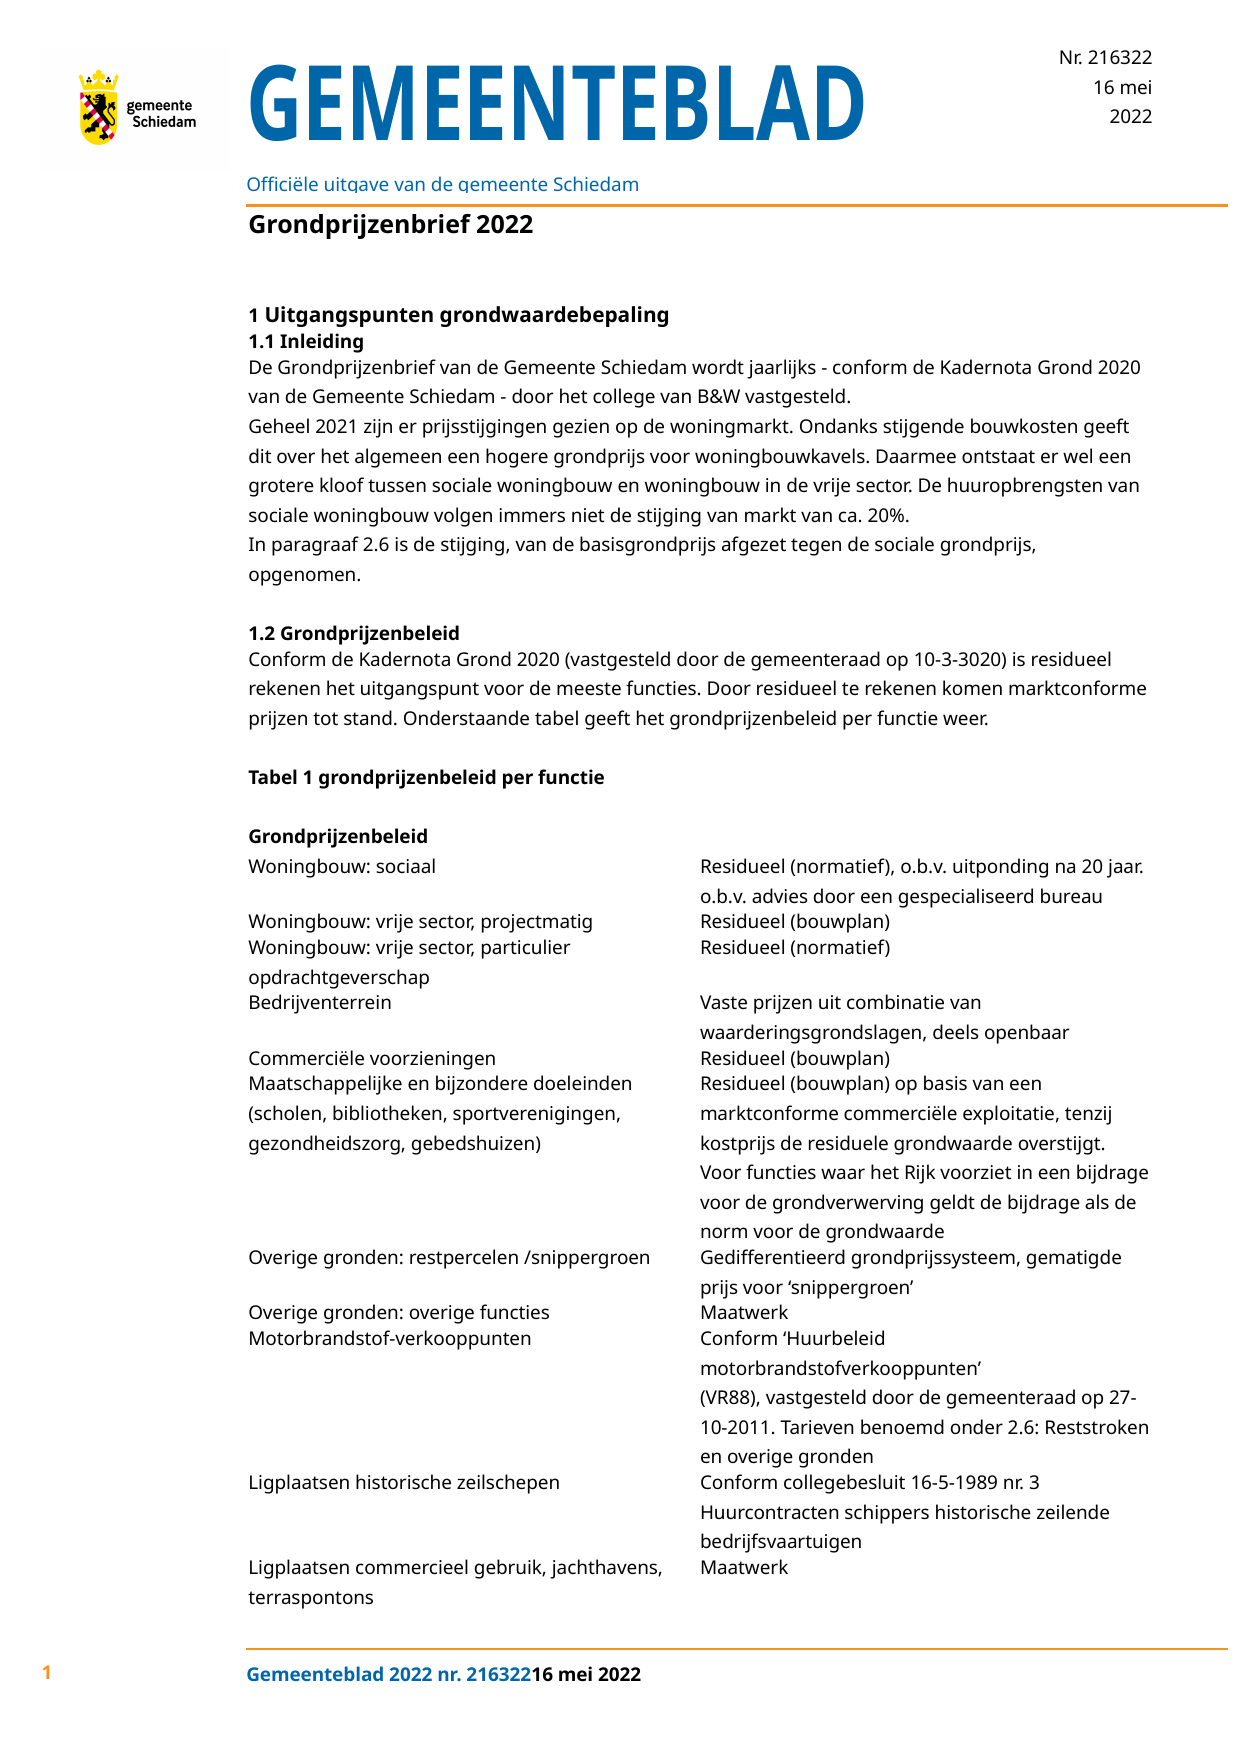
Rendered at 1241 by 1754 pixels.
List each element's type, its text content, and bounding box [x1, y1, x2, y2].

text De Grondprijzenbrief van de Gemeente Schiedam wordt jaarlijks - conform de Kadernota Grond 2020 van de Gemeente Schiedam - door het college van B&W vastgesteld. [248, 354, 1152, 409]
table_cell Ligplaatsen historische zeilschepen [248, 1469, 700, 1554]
text In paragraaf 2.6 is de stijging, van de basisgrondprijs afgezet tegen de sociale grondprijs, opgenomen. [248, 532, 1152, 587]
picture [41, 47, 231, 172]
text 1.2 Grondprijzenbeleid [248, 620, 1152, 646]
text Conform de Kadernota Grond 2020 (vastgesteld door de gemeenteraad op 10-3-3020) is residueel rekenen het uitgangspunt voor de meeste functies. Door residueel te rekenen komen marktconforme prijzen tot stand. Onderstaande tabel geeft het grondprijzenbeleid per functie weer. [248, 646, 1152, 731]
table_cell Residueel (normatief) [700, 934, 1152, 989]
table_header Residueel (normatief), o.b.v. uitponding na 20 jaar. o.b.v. advies door een gespecialiseerd bureau [700, 853, 1152, 908]
table_cell Bedrijventerrein [248, 990, 700, 1045]
table_cell Residueel (bouwplan) [700, 1045, 1152, 1071]
table_cell Woningbouw: vrije sector, particulier opdrachtgeverschap [248, 934, 700, 989]
table_cell Maatschappelijke en bijzondere doeleinden (scholen, bibliotheken, sportverenigingen, gezondheidszorg, gebedshuizen) [248, 1071, 700, 1244]
table_cell Overige gronden: restpercelen /snippergroen [248, 1244, 700, 1299]
table_cell Ligplaatsen commercieel gebruik, jachthavens, terraspontons [248, 1554, 700, 1609]
text 1.1 Inleiding [248, 328, 1152, 354]
text Grondprijzenbeleid [248, 823, 1152, 849]
table_cell Gedifferentieerd grondprijssysteem, gematigde prijs voor ‘snippergroen’ [700, 1244, 1152, 1299]
table_header Woningbouw: sociaal [248, 853, 700, 908]
table_cell Motorbrandstof-verkooppunten [248, 1325, 700, 1469]
table_cell Conform collegebesluit 16-5-1989 nr. 3 Huurcontracten schippers historische zeilende bedrijfsvaartuigen [700, 1469, 1152, 1554]
table_cell Vaste prijzen uit combinatie van waarderingsgrondslagen, deels openbaar [700, 990, 1152, 1045]
text Grondprijzenbrief 2022 [248, 207, 1152, 241]
text Tabel 1 grondprijzenbeleid per functie [248, 764, 1152, 790]
table_cell Woningbouw: vrije sector, projectmatig [248, 909, 700, 934]
table_cell Residueel (bouwplan) [700, 909, 1152, 934]
text 1 Uitgangspunten grondwaardebepaling [248, 300, 1152, 328]
table_cell Residueel (bouwplan) op basis van een marktconforme commerciële exploitatie, tenzij kostprijs de residuele grondwaarde overstijgt. Voor functies waar het Rijk voorziet in een bijdrage voor de grondverwerving geldt de bijdrage als de norm voor de grondwaarde [700, 1071, 1152, 1244]
table_cell Conform ‘Huurbeleid motorbrandstofverkooppunten’ (VR88), vastgesteld door de gemeenteraad op 27-10-2011. Tarieven benoemd onder 2.6: Reststroken en overige gronden [700, 1325, 1152, 1469]
table_cell Overige gronden: overige functies [248, 1300, 700, 1325]
table_cell Maatwerk [700, 1554, 1152, 1609]
table_cell Maatwerk [700, 1300, 1152, 1325]
text Geheel 2021 zijn er prijsstijgingen gezien op de woningmarkt. Ondanks stijgende bouwkosten geeft dit over het algemeen een hogere grondprijs voor woningbouwkavels. Daarmee ontstaat er wel een grotere kloof tussen sociale woningbouw en woningbouw in de vrije sector. De huuropbrengsten van sociale woningbouw volgen immers niet de stijging van markt van ca. 20%. [248, 413, 1152, 528]
table_cell Commerciële voorzieningen [248, 1045, 700, 1071]
